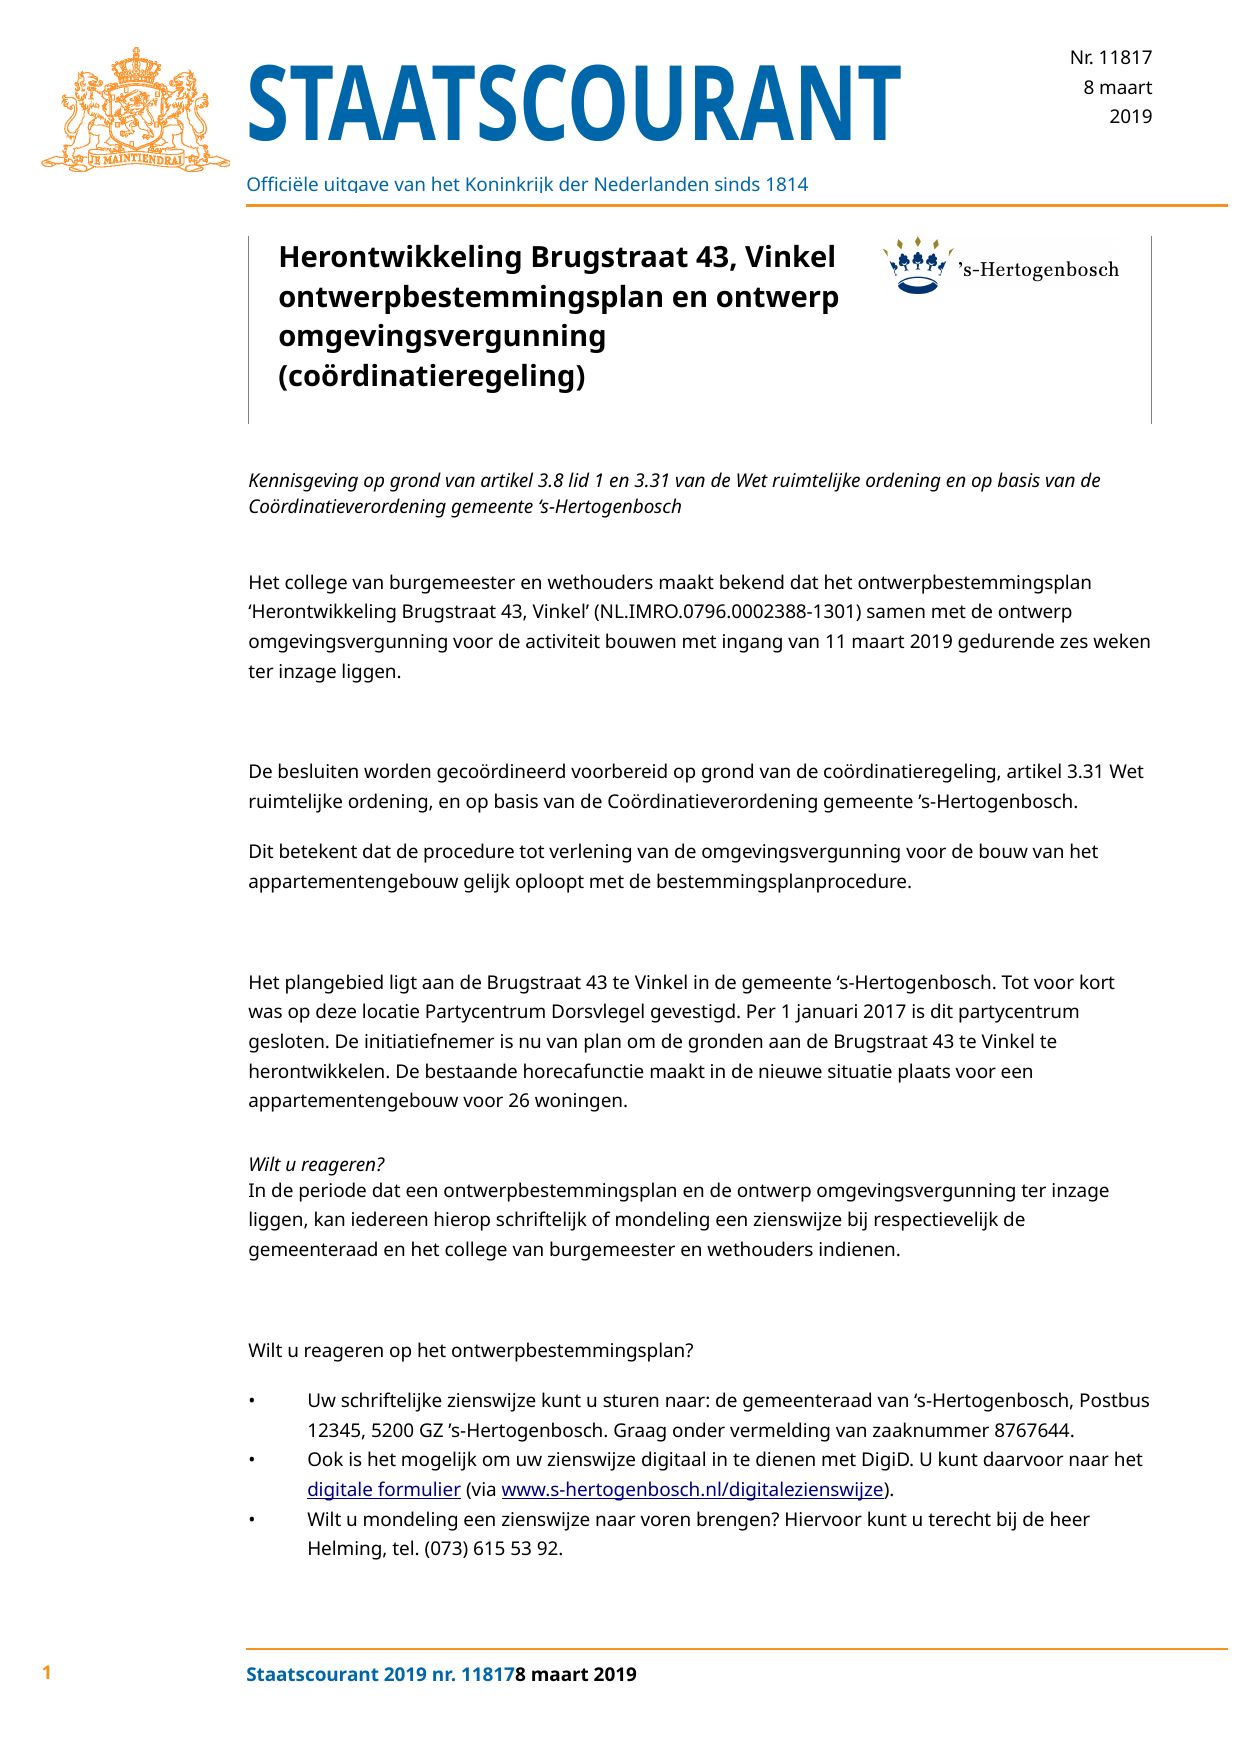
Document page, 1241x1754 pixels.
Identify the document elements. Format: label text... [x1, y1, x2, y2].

list Uw schriftelijke zienswijze kunt u sturen naar: de gemeenteraad van ‘s-Hertogenbosch, Postbus 12345, 5200 GZ ’s-Hertogenbosch. Graag onder vermelding van zaaknummer 8767644. [248, 1387, 1152, 1443]
text In de periode dat een ontwerpbestemmingsplan en de ontwerp omgevingsvergunning ter inzage liggen, kan iedereen hierop schriftelijk of mondeling een zienswijze bij respectievelijk de gemeenteraad en het college van burgemeester en wethouders indienen. [248, 1177, 1152, 1262]
picture [41, 47, 231, 172]
table_header Herontwikkeling Brugstraat 43, Vinkel ontwerpbestemmingsplan en ontwerp omgevingsvergunning (coördinatieregeling) [249, 236, 850, 424]
table_header [850, 294, 1151, 424]
text Wilt u reageren? [248, 1151, 1152, 1177]
text Dit betekent dat de procedure tot verlening van de omgevingsvergunning voor de bouw van het appartementengebouw gelijk oploopt met de bestemmingsplanprocedure. [248, 839, 1152, 894]
text De besluiten worden gecoördineerd voorbereid op grond van de coördinatieregeling, artikel 3.31 Wet ruimtelijke ordening, en op basis van de Coördinatieverordening gemeente ’s-Hertogenbosch. [248, 759, 1152, 814]
list Wilt u mondeling een zienswijze naar voren brengen? Hiervoor kunt u terecht bij de heer Helming, tel. (073) 615 53 92. [248, 1506, 1152, 1561]
picture [882, 236, 1119, 294]
table_header [1119, 236, 1151, 293]
list Ook is het mogelijk om uw zienswijze digitaal in te dienen met DigiD. U kunt daarvoor naar het digitale formulier (via www.s-hertogenbosch.nl/digitalezienswijze). [248, 1447, 1152, 1502]
text Het college van burgemeester en wethouders maakt bekend dat het ontwerpbestemmingsplan ‘Herontwikkeling Brugstraat 43, Vinkel’ (NL.IMRO.0796.0002388-1301) samen met de ontwerp omgevingsvergunning voor de activiteit bouwen met ingang van 11 maart 2019 gedurende zes weken ter inzage liggen. [248, 569, 1152, 683]
table_header [850, 236, 882, 293]
text Het plangebied ligt aan de Brugstraat 43 te Vinkel in de gemeente ‘s-Hertogenbosch. Tot voor kort was op deze locatie Partycentrum Dorsvlegel gevestigd. Per 1 januari 2017 is dit partycentrum gesloten. De initiatiefnemer is nu van plan om de gronden aan de Brugstraat 43 te Vinkel te herontwikkelen. De bestaande horecafunctie maakt in de nieuwe situatie plaats voor een appartementengebouw voor 26 woningen. [248, 969, 1152, 1113]
text Kennisgeving op grond van artikel 3.8 lid 1 en 3.31 van de Wet ruimtelijke ordening en op basis van de Coördinatieverordening gemeente ‘s-Hertogenbosch [248, 467, 1152, 519]
text Wilt u reageren op het ontwerpbestemmingsplan? [248, 1337, 1152, 1363]
